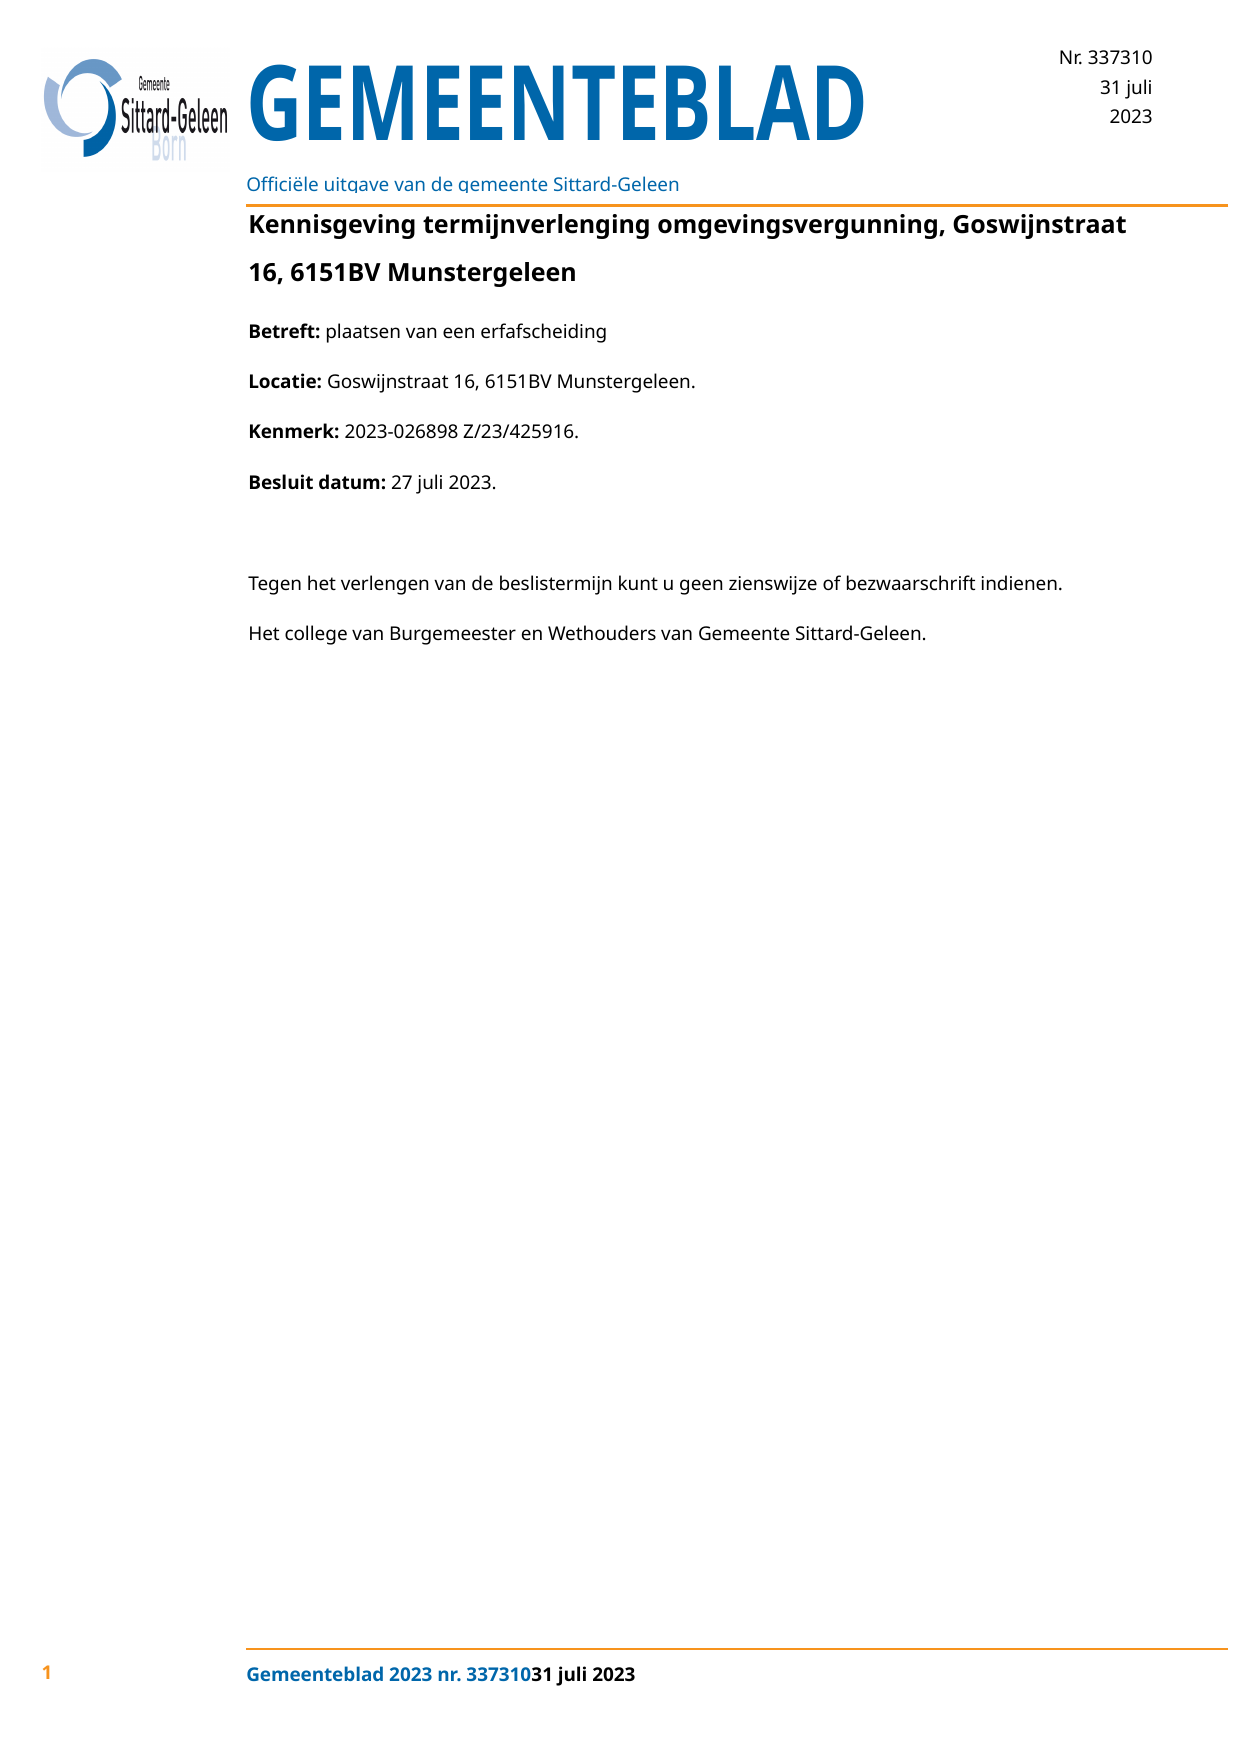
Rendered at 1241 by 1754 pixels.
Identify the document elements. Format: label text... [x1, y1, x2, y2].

text Kenmerk: 2023-026898 Z/23/425916. [248, 419, 1152, 444]
text Besluit datum: 27 juli 2023. [248, 469, 1152, 495]
text Betreft: plaatsen van een erfafscheiding [248, 318, 1152, 344]
text Het college van Burgemeester en Wethouders van Gemeente Sittard-Geleen. [248, 620, 1152, 646]
text Locatie: Goswijnstraat 16, 6151BV Munstergeleen. [248, 368, 1152, 394]
text Tegen het verlengen van de beslistermijn kunt u geen zienswijze of bezwaarschrift indienen. [248, 570, 1152, 596]
text Kennisgeving termijnverlenging omgevingsvergunning, Goswijnstraat 16, 6151BV Munstergeleen [248, 207, 1152, 288]
picture [41, 47, 231, 172]
